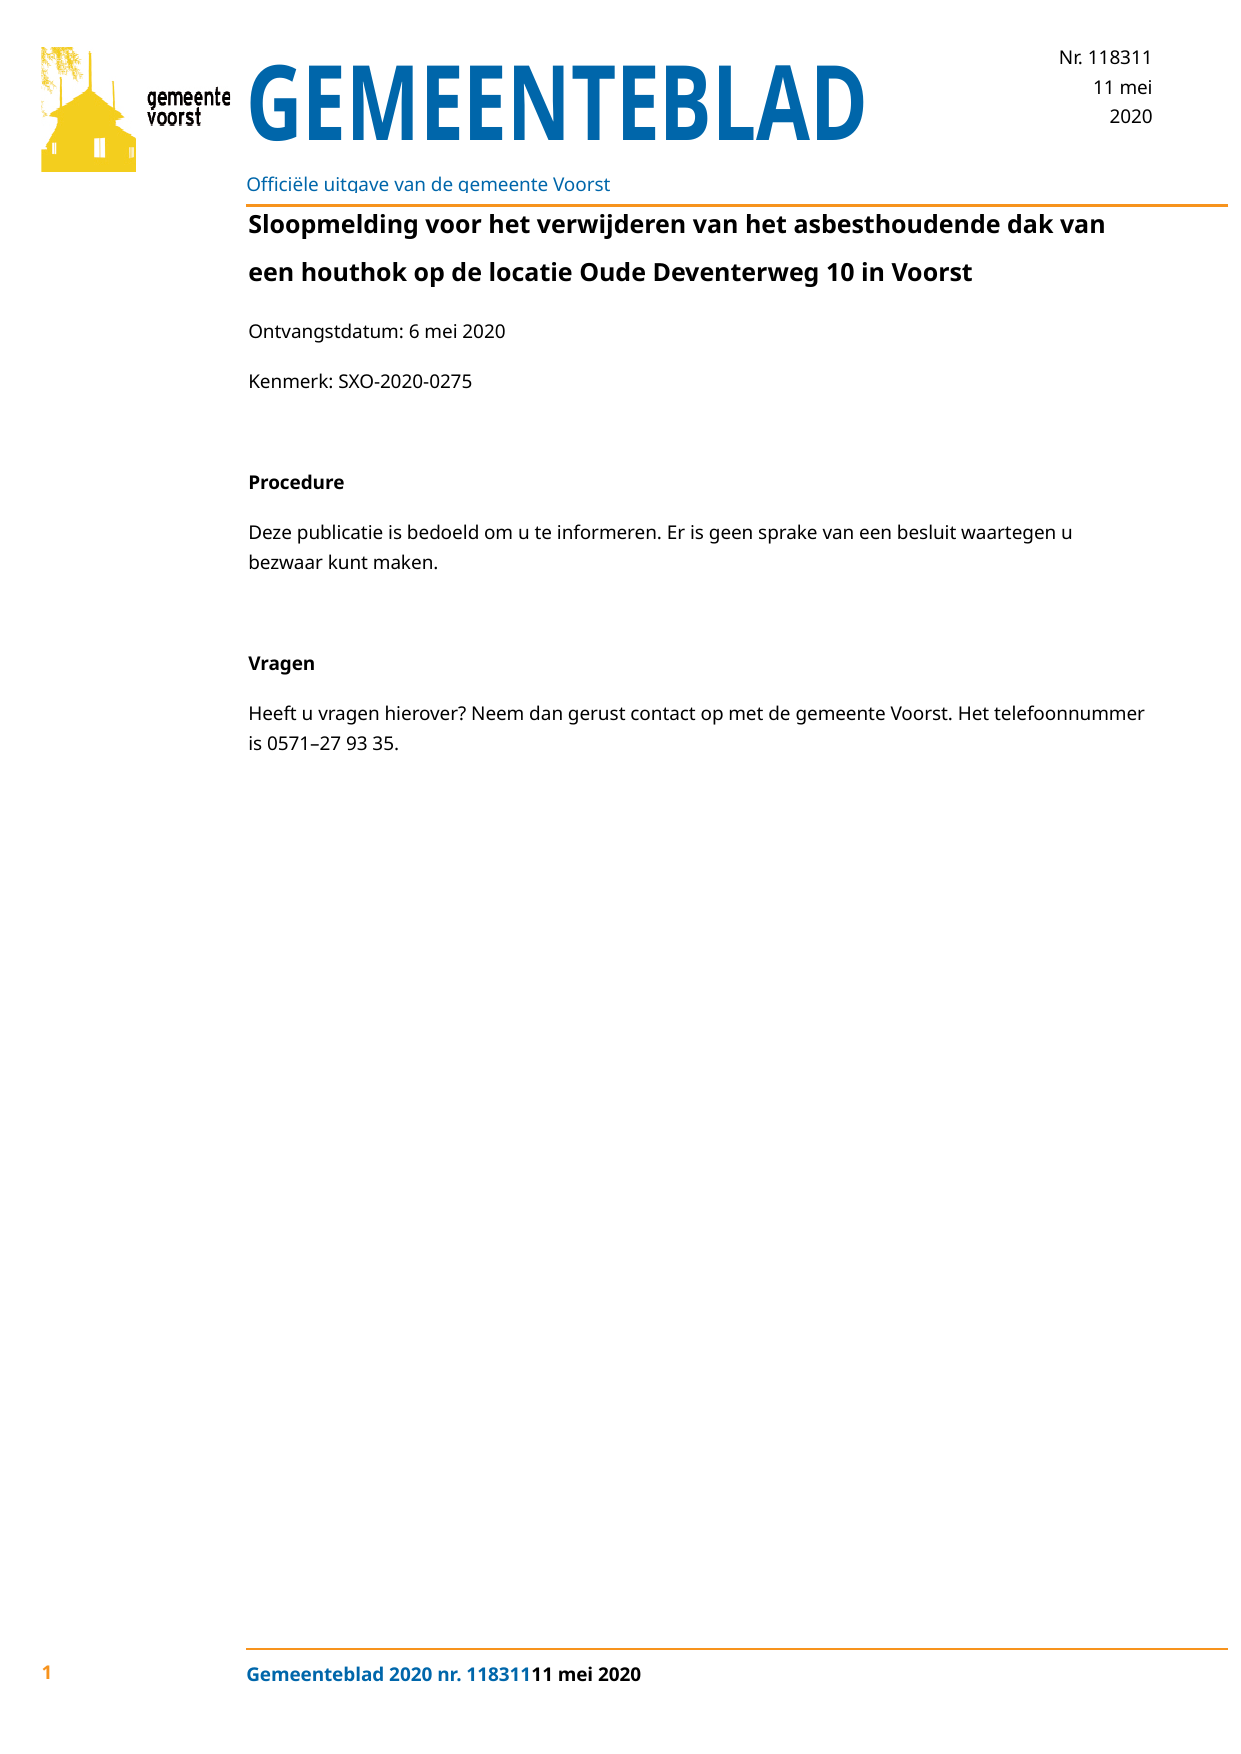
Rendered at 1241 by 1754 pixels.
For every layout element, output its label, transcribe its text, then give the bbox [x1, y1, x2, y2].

text Sloopmelding voor het verwijderen van het asbesthoudende dak van een houthok op de locatie Oude Deventerweg 10 in Voorst [248, 207, 1152, 288]
text Procedure [248, 469, 1152, 495]
text Deze publicatie is bedoeld om u te informeren. Er is geen sprake van een besluit waartegen u bezwaar kunt maken. [248, 519, 1152, 575]
text Kenmerk: SXO-2020-0275 [248, 368, 1152, 394]
text Vragen [248, 650, 1152, 676]
text Ontvangstdatum: 6 mei 2020 [248, 318, 1152, 344]
text Heeft u vragen hierover? Neem dan gerust contact op met de gemeente Voorst. Het telefoonnummer is 0571–27 93 35. [248, 700, 1152, 756]
picture [41, 47, 231, 172]
